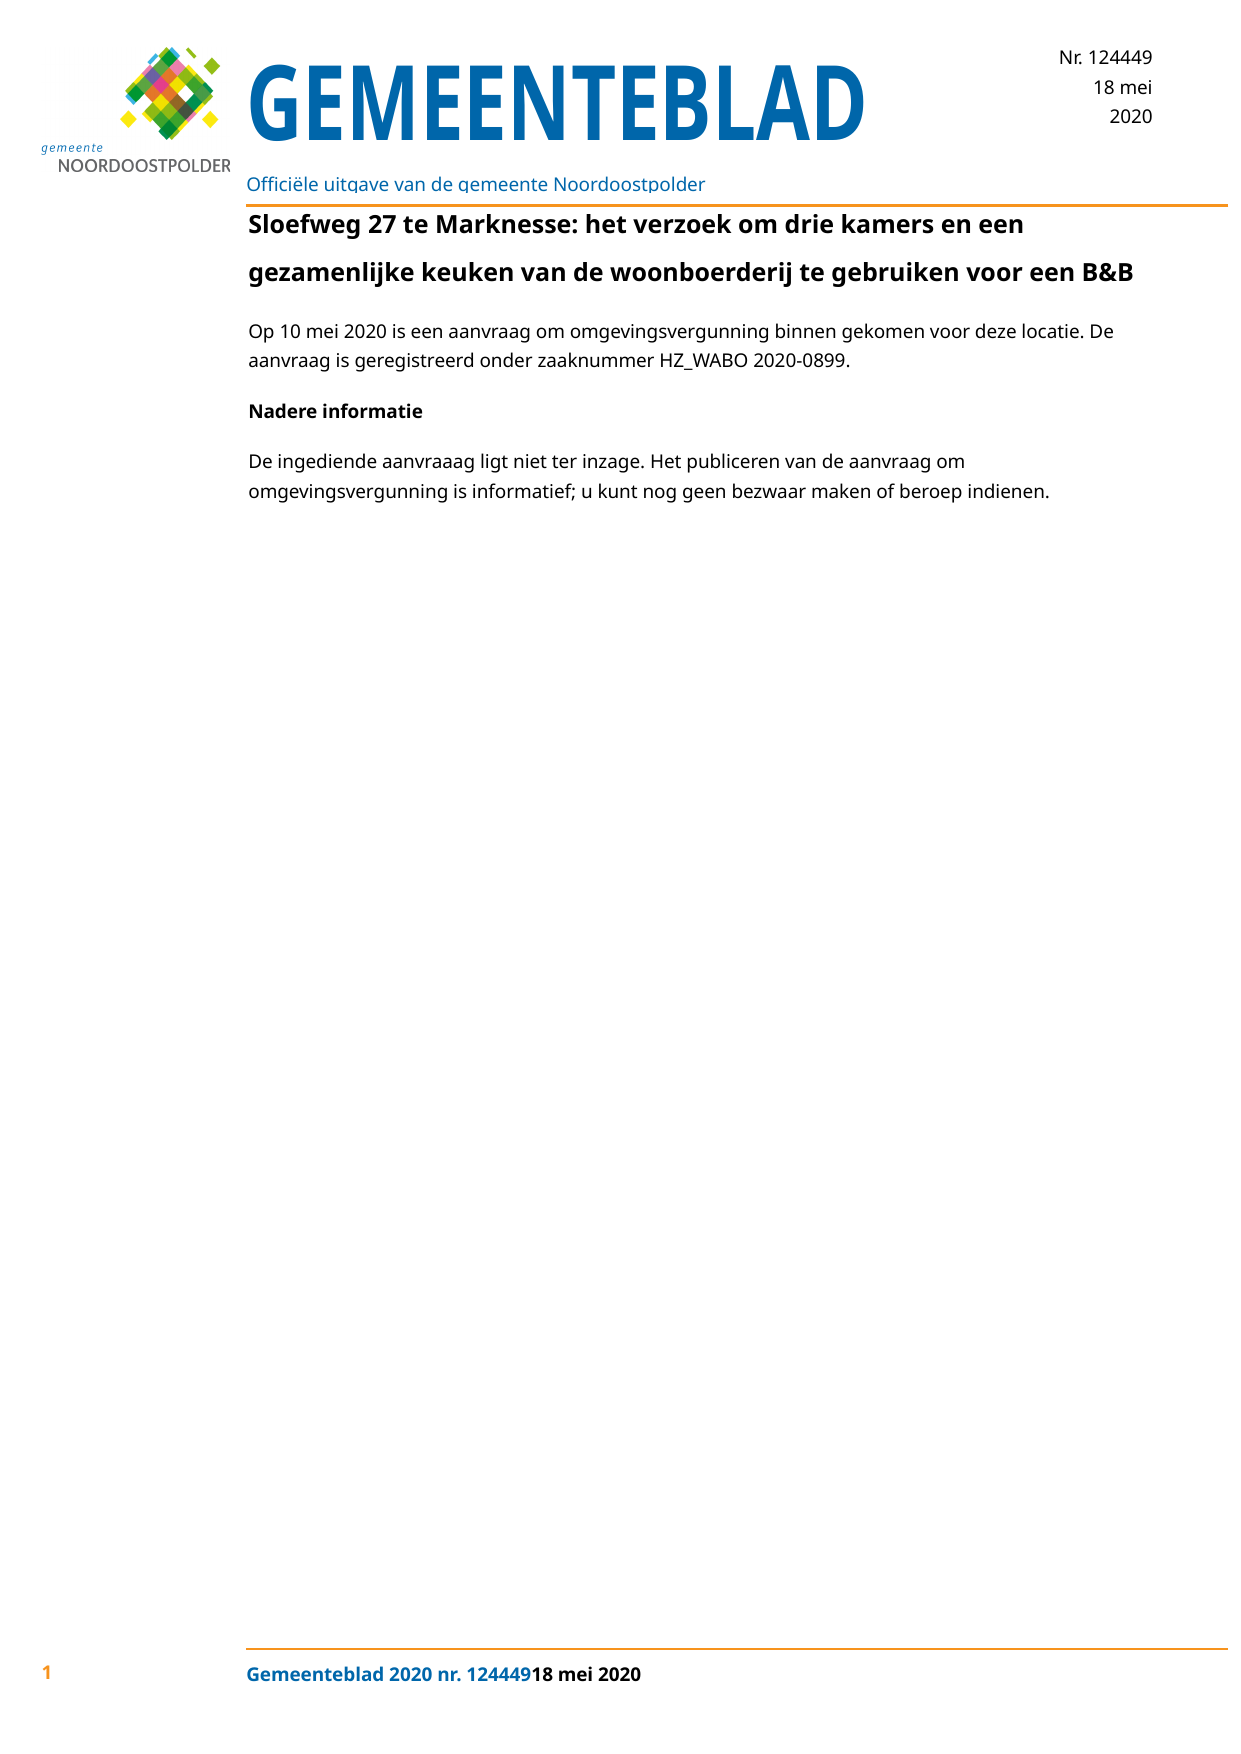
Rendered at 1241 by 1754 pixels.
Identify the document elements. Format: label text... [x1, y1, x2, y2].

text De ingediende aanvraaag ligt niet ter inzage. Het publiceren van de aanvraag om omgevingsvergunning is informatief; u kunt nog geen bezwaar maken of beroep indienen. [248, 448, 1152, 504]
text Nadere informatie [248, 398, 1152, 424]
text Op 10 mei 2020 is een aanvraag om omgevingsvergunning binnen gekomen voor deze locatie. De aanvraag is geregistreerd onder zaaknummer HZ_WABO 2020-0899. [248, 318, 1152, 373]
text Sloefweg 27 te Marknesse: het verzoek om drie kamers en een gezamenlijke keuken van de woonboerderij te gebruiken voor een B&B [248, 207, 1152, 288]
picture [41, 47, 231, 172]
